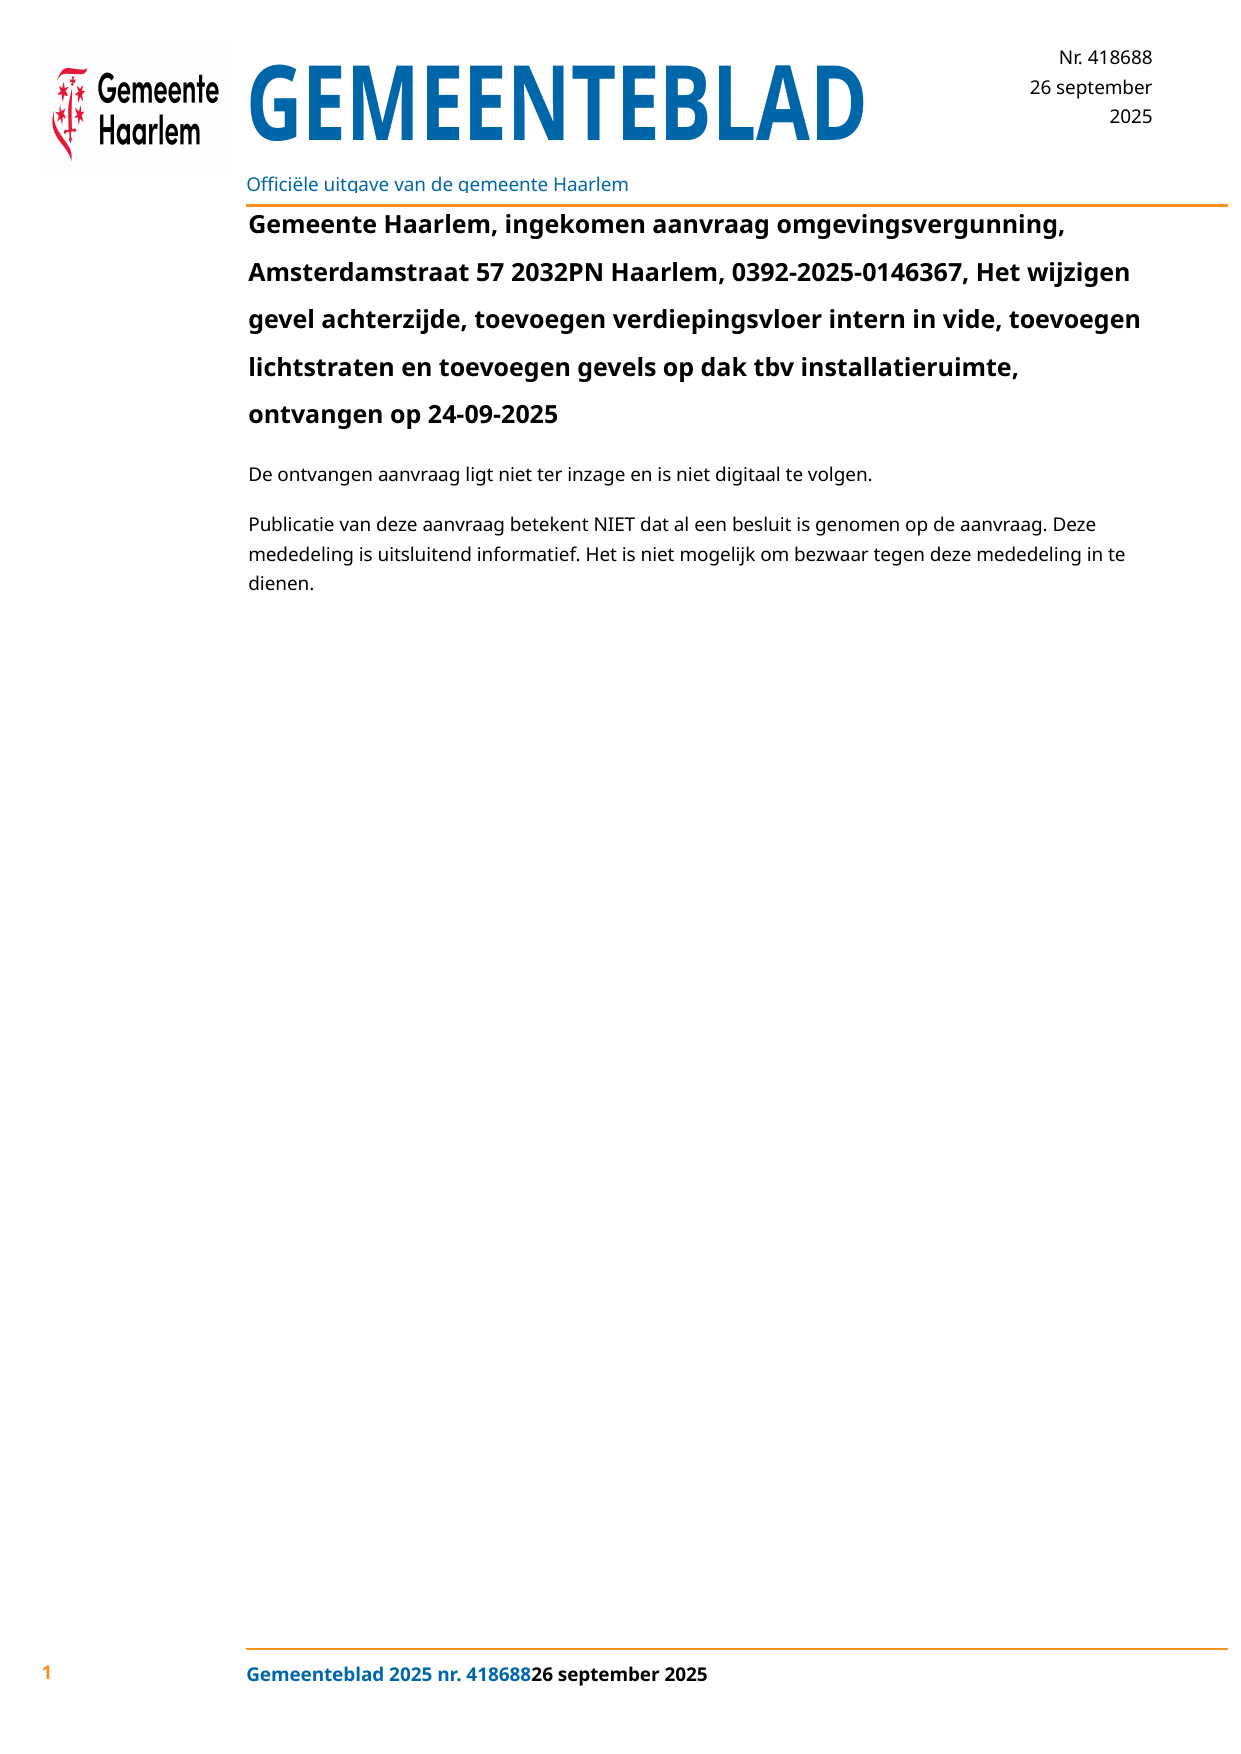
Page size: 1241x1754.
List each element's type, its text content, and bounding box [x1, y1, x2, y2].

text De ontvangen aanvraag ligt niet ter inzage en is niet digitaal te volgen. [248, 461, 1152, 486]
picture [41, 47, 231, 172]
text Publicatie van deze aanvraag betekent NIET dat al een besluit is genomen op de aanvraag. Deze mededeling is uitsluitend informatief. Het is niet mogelijk om bezwaar tegen deze mededeling in te dienen. [248, 511, 1152, 596]
text Gemeente Haarlem, ingekomen aanvraag omgevingsvergunning, Amsterdamstraat 57 2032PN Haarlem, 0392-2025-0146367, Het wijzigen gevel achterzijde, toevoegen verdiepingsvloer intern in vide, toevoegen lichtstraten en toevoegen gevels op dak tbv installatieruimte, ontvangen op 24-09-2025 [248, 207, 1152, 431]
